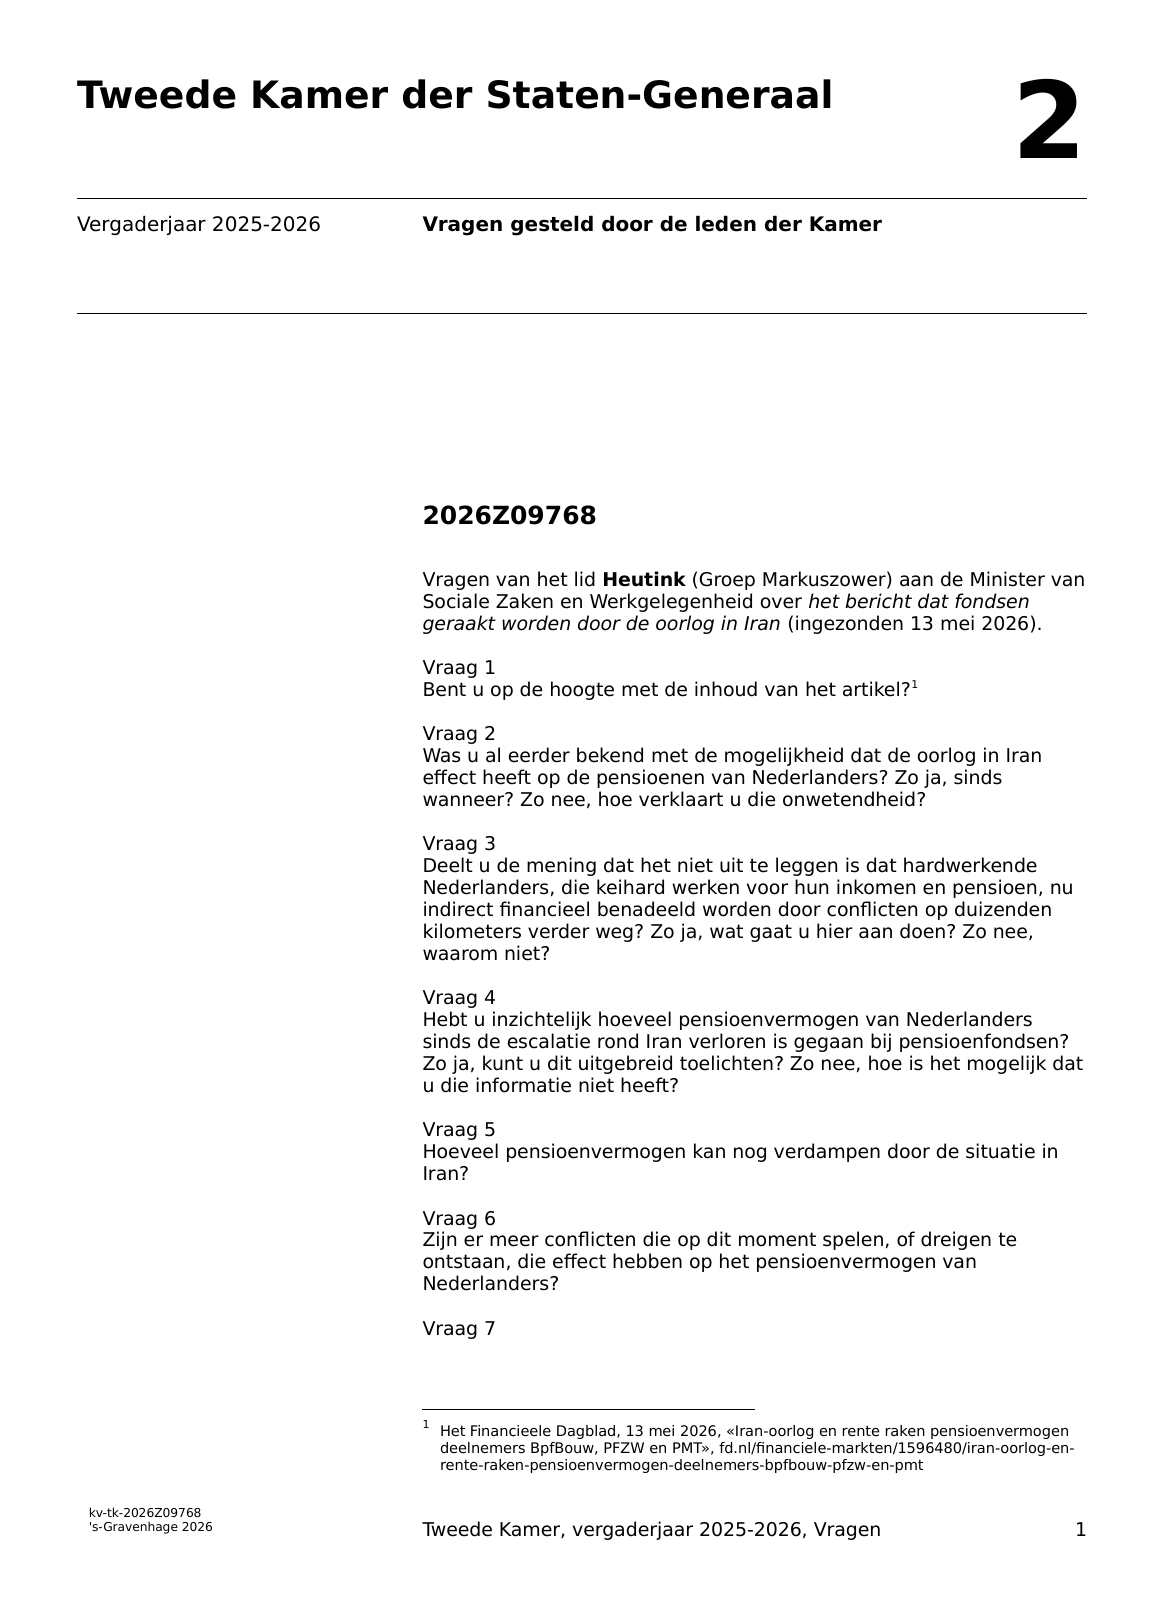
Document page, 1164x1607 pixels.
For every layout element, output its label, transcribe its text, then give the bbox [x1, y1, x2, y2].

text Hoeveel pensioenvermogen kan nog verdampen door de situatie in Iran? [422, 1141, 1087, 1185]
text Bent u op de hoogte met de inhoud van het artikel? [422, 679, 1087, 701]
text Het Financieele Dagblad, 13 mei 2026, «Iran-oorlog en rente raken pensioenvermogen deelnemers BpfBouw, PFZW en PMT», fd.nl/financiele-markten/1596480/iran-oorlog-en-rente-raken-pensioenvermogen-deelnemers-bpfbouw-pfzw-en-pmt [422, 1418, 1087, 1474]
text Vraag 1 [422, 657, 1087, 679]
text Was u al eerder bekend met de mogelijkheid dat de oorlog in Iran effect heeft op de pensioenen van Nederlanders? Zo ja, sinds wanneer? Zo nee, hoe verklaart u die onwetendheid? [422, 745, 1087, 811]
text 's-Gravenhage 2026 [88, 1520, 323, 1534]
text 2026Z09768 [422, 501, 1087, 531]
text Vragen van het lid Heutink (Groep Markuszower) aan de Minister van Sociale Zaken en Werkgelegenheid over het bericht dat fondsen geraakt worden door de oorlog in Iran (ingezonden 13 mei 2026). [422, 569, 1087, 635]
text Hebt u inzichtelijk hoeveel pensioenvermogen van Nederlanders sinds de escalatie rond Iran verloren is gegaan bij pensioenfondsen? Zo ja, kunt u dit uitgebreid toelichten? Zo nee, hoe is het mogelijk dat u die informatie niet heeft? [422, 1009, 1087, 1097]
text kv-tk-2026Z09768 [88, 1506, 323, 1520]
text Deelt u de mening dat het niet uit te leggen is dat hardwerkende Nederlanders, die keihard werken voor hun inkomen en pensioen, nu indirect financieel benadeeld worden door conflicten op duizenden kilometers verder weg? Zo ja, wat gaat u hier aan doen? Zo nee, waarom niet? [422, 855, 1087, 965]
text Vraag 3 [422, 833, 1087, 855]
text Vraag 6 [422, 1207, 1087, 1229]
text Vraag 2 [422, 723, 1087, 745]
table_header Tweede Kamer der Staten-Generaal [77, 59, 886, 198]
table_cell Vergaderjaar 2025-2026 [77, 199, 422, 313]
table_header 2 [886, 59, 1087, 198]
text Vraag 4 [422, 987, 1087, 1009]
text Vraag 5 [422, 1119, 1087, 1141]
table_cell Vragen gesteld door de leden der Kamer [422, 199, 1087, 313]
text Zijn er meer conflicten die op dit moment spelen, of dreigen te ontstaan, die effect hebben op het pensioenvermogen van Nederlanders? [422, 1229, 1087, 1295]
text Vraag 7 [422, 1317, 1087, 1339]
